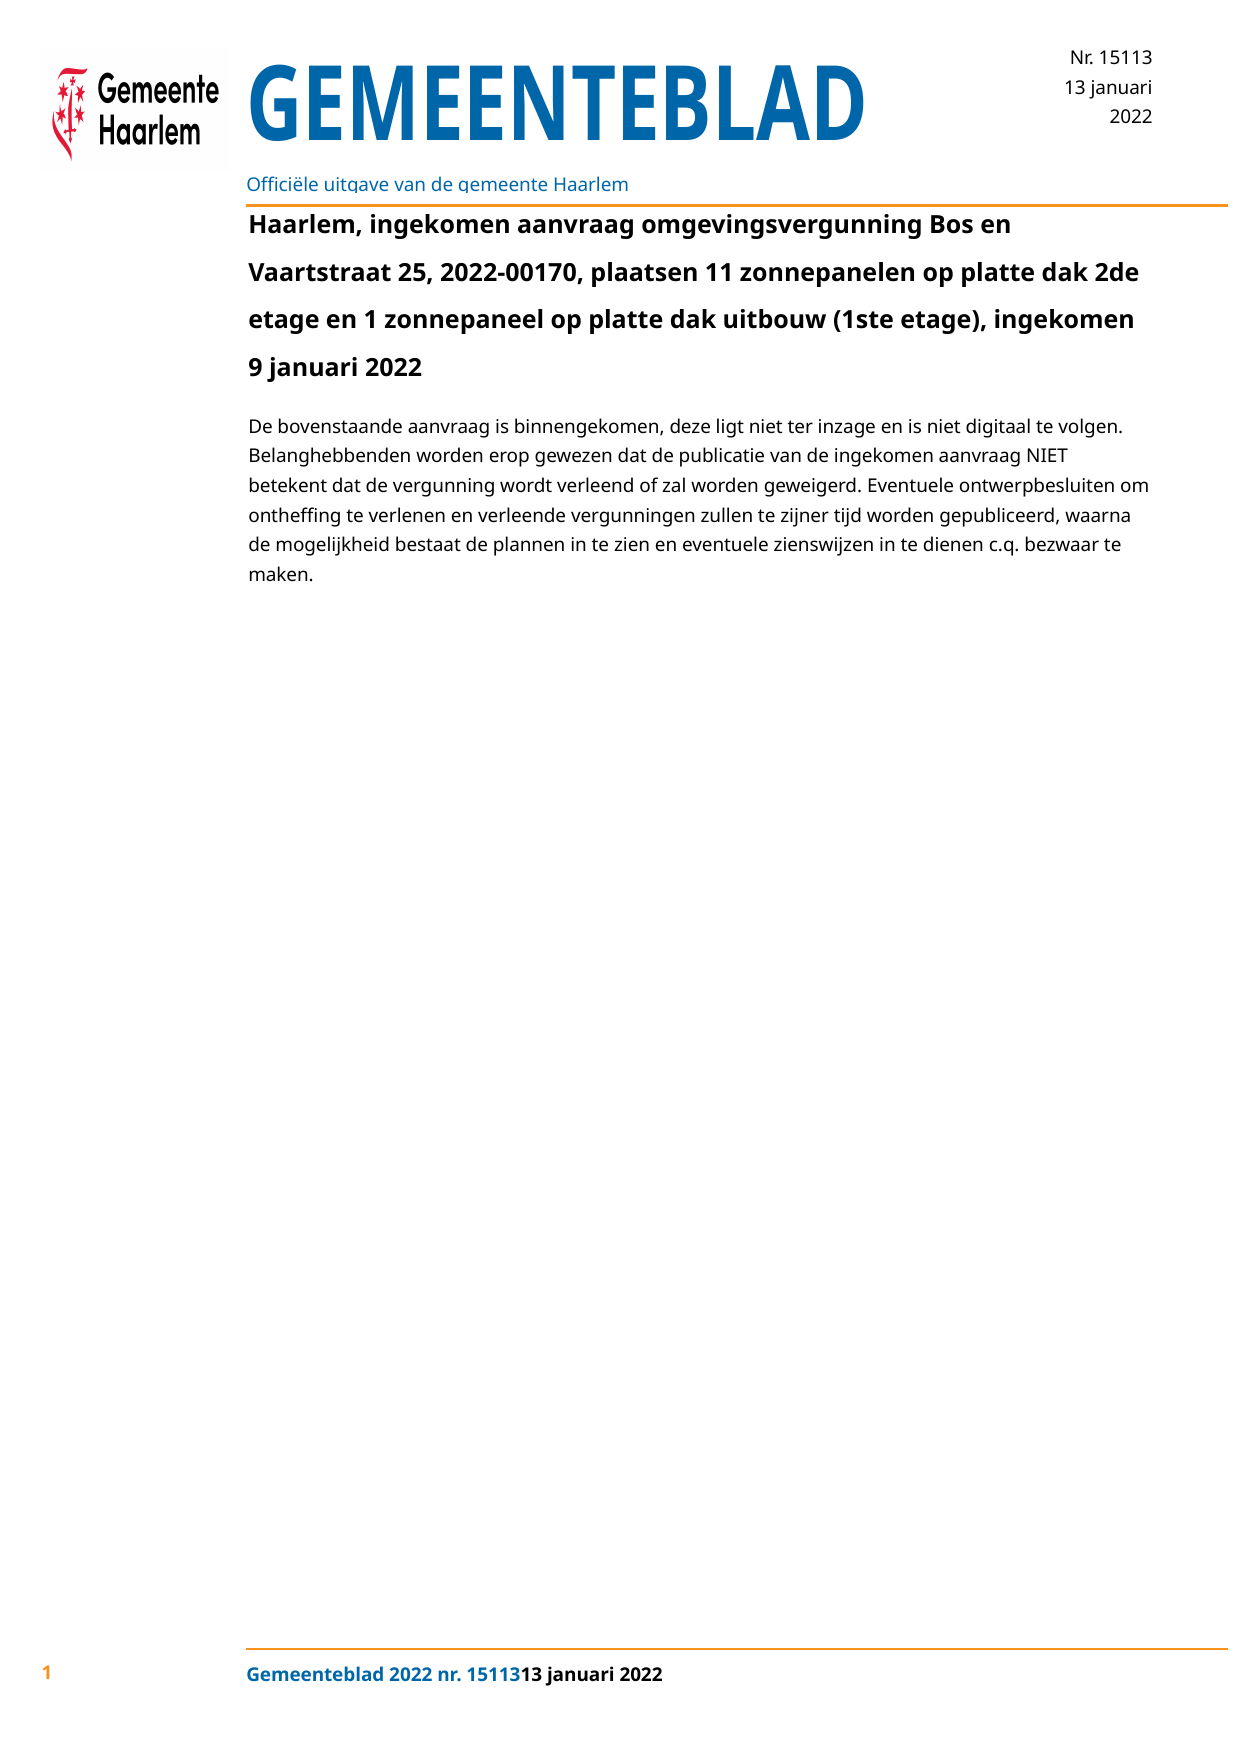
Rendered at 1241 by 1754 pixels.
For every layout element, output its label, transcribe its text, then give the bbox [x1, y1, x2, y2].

text De bovenstaande aanvraag is binnengekomen, deze ligt niet ter inzage en is niet digitaal te volgen. Belanghebbenden worden erop gewezen dat de publicatie van de ingekomen aanvraag NIET betekent dat de vergunning wordt verleend of zal worden geweigerd. Eventuele ontwerpbesluiten om ontheffing te verlenen en verleende vergunningen zullen te zijner tijd worden gepubliceerd, waarna de mogelijkheid bestaat de plannen in te zien en eventuele zienswijzen in te dienen c.q. bezwaar te maken. [248, 413, 1152, 587]
picture [41, 47, 231, 172]
text Haarlem, ingekomen aanvraag omgevingsvergunning Bos en Vaartstraat 25, 2022-00170, plaatsen 11 zonnepanelen op platte dak 2de etage en 1 zonnepaneel op platte dak uitbouw (1ste etage), ingekomen 9 januari 2022 [248, 207, 1152, 384]
